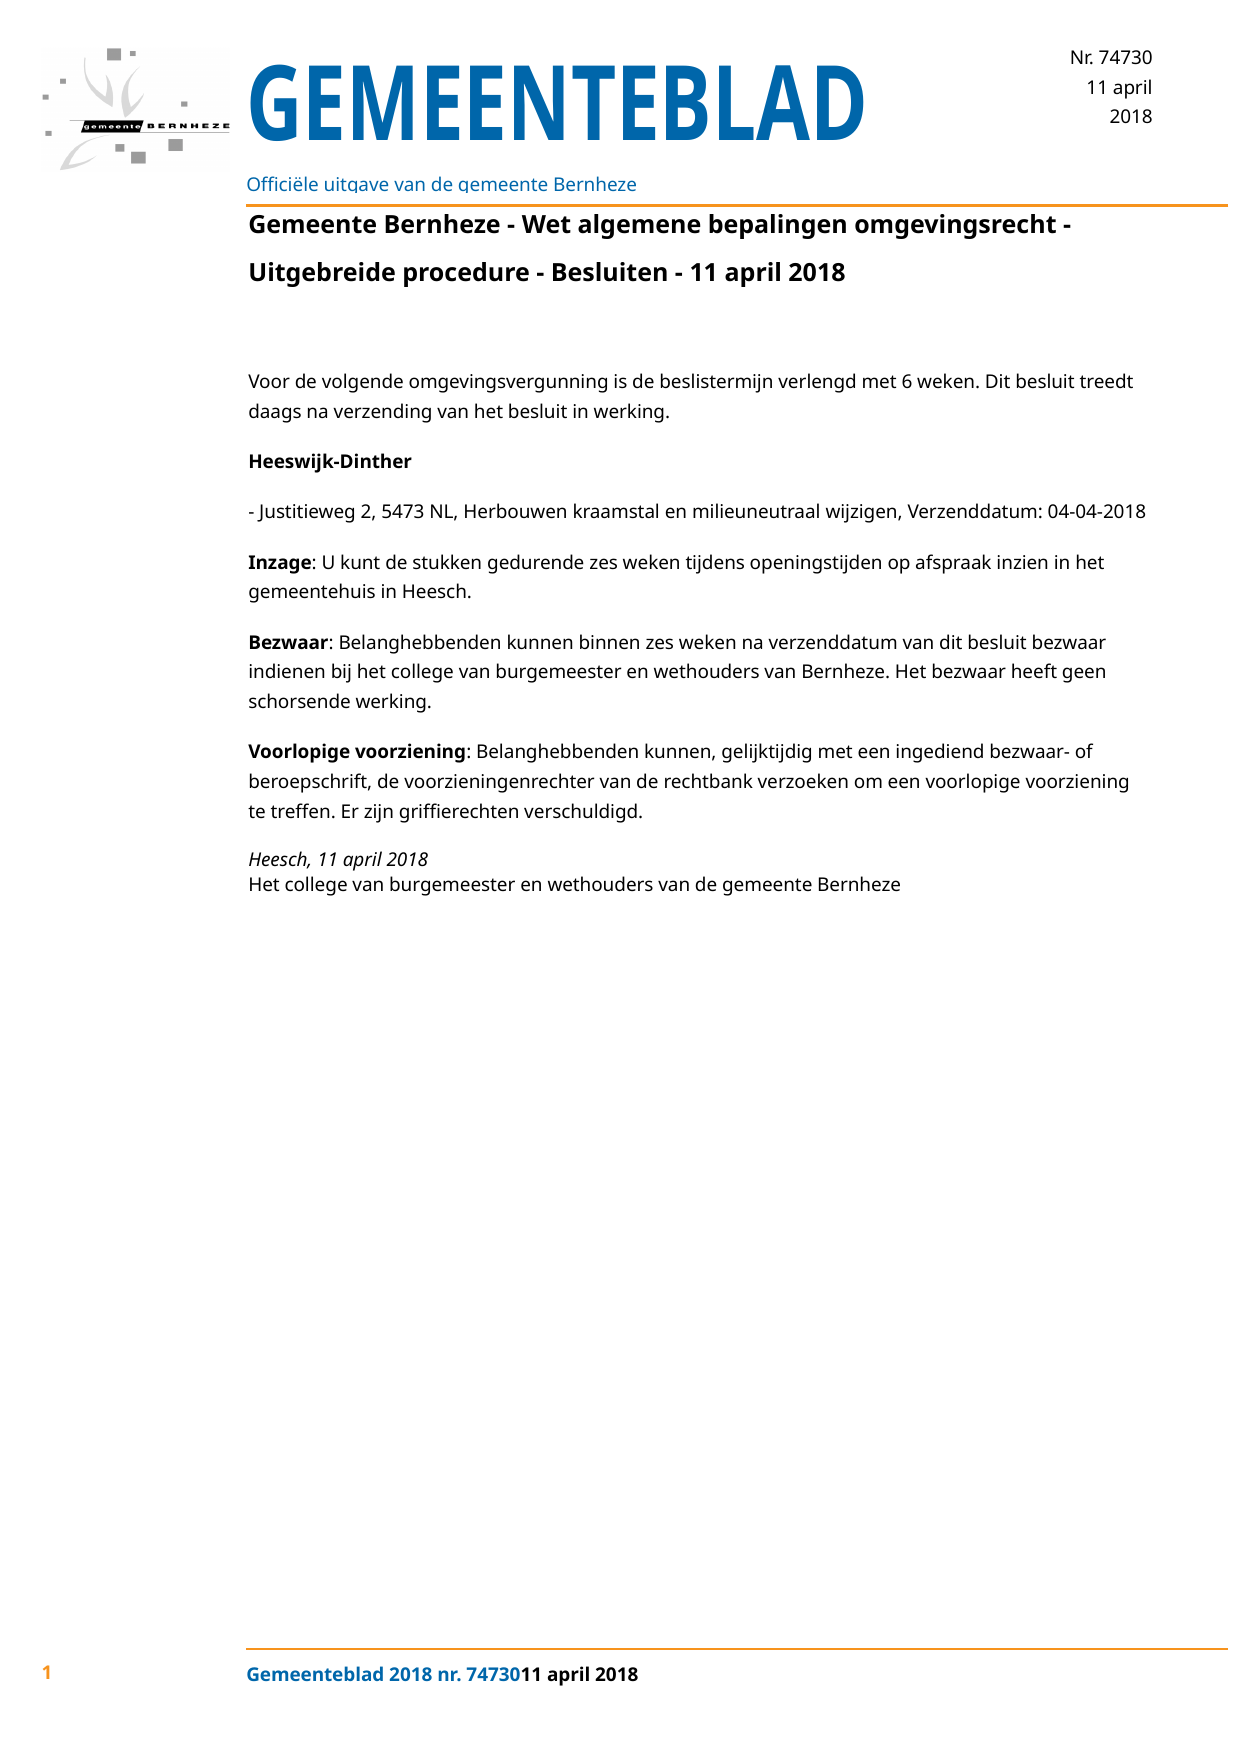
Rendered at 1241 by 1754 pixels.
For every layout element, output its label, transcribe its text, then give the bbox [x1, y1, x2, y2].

text Heesch, 11 april 2018 [248, 846, 1152, 871]
picture [41, 47, 231, 172]
text Gemeente Bernheze - Wet algemene bepalingen omgevingsrecht - Uitgebreide procedure - Besluiten - 11 april 2018 [248, 207, 1152, 288]
text Voorlopige voorziening: Belanghebbenden kunnen, gelijktijdig met een ingediend bezwaar- of beroepschrift, de voorzieningenrechter van de rechtbank verzoeken om een voorlopige voorziening te treffen. Er zijn griffierechten verschuldigd. [248, 739, 1152, 824]
text - Justitieweg 2, 5473 NL, Herbouwen kraamstal en milieuneutraal wijzigen, Verzenddatum: 04-04-2018 [248, 499, 1152, 524]
text Het college van burgemeester en wethouders van de gemeente Bernheze [248, 871, 1152, 897]
text Bezwaar: Belanghebbenden kunnen binnen zes weken na verzenddatum van dit besluit bezwaar indienen bij het college van burgemeester en wethouders van Bernheze. Het bezwaar heeft geen schorsende werking. [248, 629, 1152, 714]
text Inzage: U kunt de stukken gedurende zes weken tijdens openingstijden op afspraak inzien in het gemeentehuis in Heesch. [248, 549, 1152, 604]
text Heeswijk-Dinther [248, 448, 1152, 474]
text Voor de volgende omgevingsvergunning is de beslistermijn verlengd met 6 weken. Dit besluit treedt daags na verzending van het besluit in werking. [248, 368, 1152, 424]
